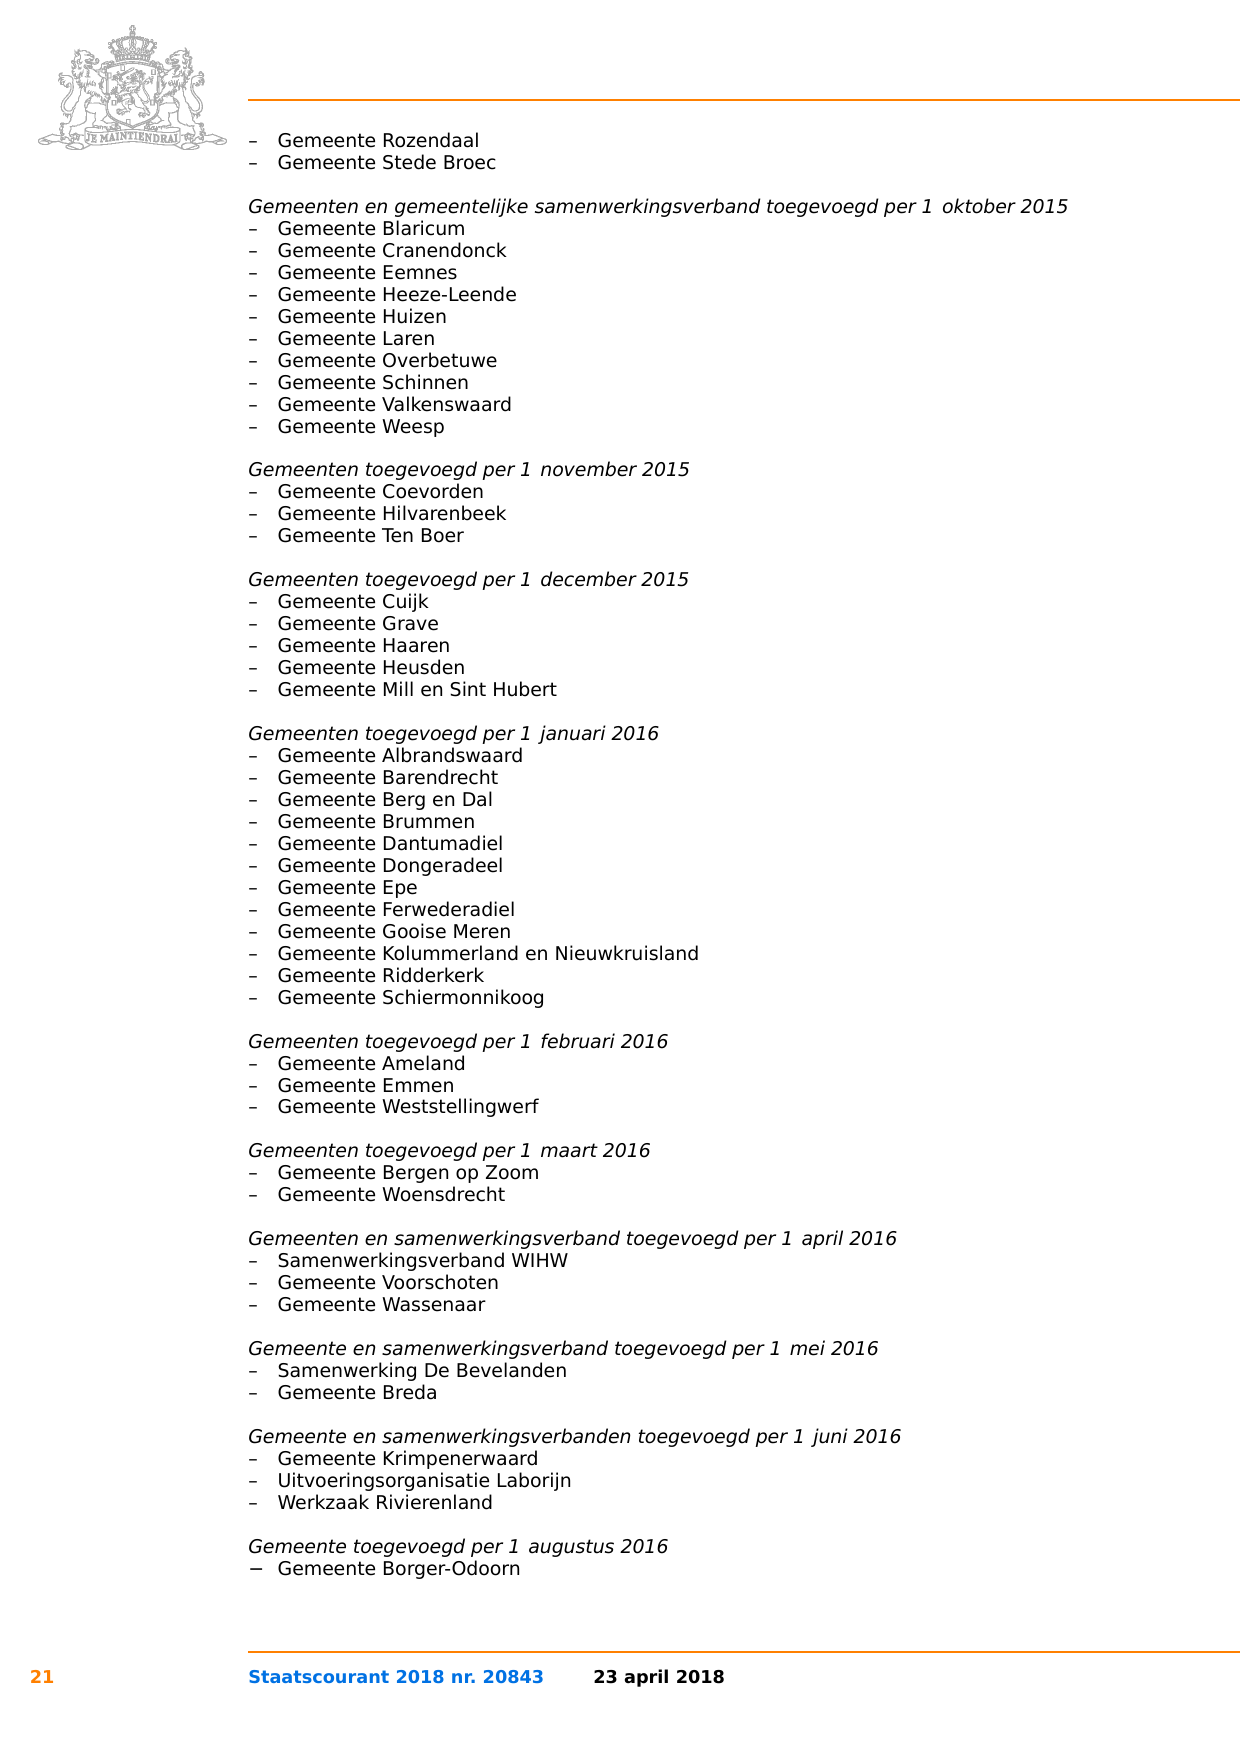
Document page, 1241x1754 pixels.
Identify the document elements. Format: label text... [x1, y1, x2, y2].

text – Gemeente Gooise Meren [248, 921, 1163, 943]
text – Gemeente Ten Boer [248, 525, 1163, 547]
text – Gemeente Coevorden [248, 481, 1163, 503]
text – Gemeente Heeze-Leende [248, 284, 1163, 306]
text – Gemeente Cuijk [248, 591, 1163, 613]
text – Gemeente Overbetuwe [248, 349, 1163, 372]
text – Gemeente Berg en Dal [248, 789, 1163, 811]
text – Gemeente Bergen op Zoom [248, 1162, 1163, 1184]
text – Samenwerkingsverband WIHW [248, 1250, 1163, 1272]
text Gemeenten toegevoegd per 1 november 2015 [248, 459, 1163, 481]
text – Gemeente Rozendaal [248, 130, 1163, 152]
text Gemeenten en gemeentelijke samenwerkingsverband toegevoegd per 1 oktober 2015 [248, 196, 1163, 218]
text – Uitvoeringsorganisatie Laborijn [248, 1470, 1163, 1492]
text Gemeente en samenwerkingsverbanden toegevoegd per 1 juni 2016 [248, 1426, 1163, 1448]
text – Gemeente Breda [248, 1382, 1163, 1404]
text Gemeenten en samenwerkingsverband toegevoegd per 1 april 2016 [248, 1228, 1163, 1250]
text – Gemeente Weesp [248, 416, 1163, 437]
text – Gemeente Haaren [248, 635, 1163, 657]
text – Gemeente Brummen [248, 811, 1163, 833]
text – Gemeente Valkenswaard [248, 393, 1163, 416]
text – Gemeente Dongeradeel [248, 855, 1163, 877]
text – Gemeente Heusden [248, 657, 1163, 679]
text Gemeente en samenwerkingsverband toegevoegd per 1 mei 2016 [248, 1338, 1163, 1360]
text – Gemeente Voorschoten [248, 1272, 1163, 1294]
text – Gemeente Schiermonnikoog [248, 987, 1163, 1009]
text – Gemeente Kolummerland en Nieuwkruisland [248, 943, 1163, 965]
text – Gemeente Mill en Sint Hubert [248, 679, 1163, 701]
text – Gemeente Woensdrecht [248, 1184, 1163, 1206]
text – Gemeente Ameland [248, 1052, 1163, 1074]
text – Gemeente Emmen [248, 1074, 1163, 1096]
picture [38, 25, 227, 150]
text − Gemeente Borger-Odoorn [248, 1557, 1163, 1579]
text – Gemeente Albrandswaard [248, 745, 1163, 767]
text Gemeenten toegevoegd per 1 februari 2016 [248, 1031, 1163, 1052]
text Gemeenten toegevoegd per 1 december 2015 [248, 569, 1163, 591]
text – Gemeente Cranendonck [248, 240, 1163, 262]
text – Gemeente Wassenaar [248, 1294, 1163, 1316]
text – Gemeente Krimpenerwaard [248, 1448, 1163, 1470]
text – Gemeente Weststellingwerf [248, 1096, 1163, 1118]
text – Gemeente Dantumadiel [248, 833, 1163, 855]
text Gemeenten toegevoegd per 1 maart 2016 [248, 1140, 1163, 1162]
text – Gemeente Epe [248, 877, 1163, 899]
text Gemeenten toegevoegd per 1 januari 2016 [248, 723, 1163, 745]
text – Gemeente Grave [248, 613, 1163, 635]
text – Gemeente Laren [248, 328, 1163, 349]
text – Gemeente Huizen [248, 306, 1163, 328]
text – Gemeente Barendrecht [248, 767, 1163, 789]
text – Gemeente Stede Broec [248, 152, 1163, 174]
text – Gemeente Hilvarenbeek [248, 503, 1163, 525]
text – Werkzaak Rivierenland [248, 1492, 1163, 1514]
text – Gemeente Eemnes [248, 262, 1163, 284]
text Gemeente toegevoegd per 1 augustus 2016 [248, 1536, 1163, 1557]
text – Gemeente Schinnen [248, 372, 1163, 393]
text – Gemeente Blaricum [248, 218, 1163, 240]
text – Gemeente Ferwederadiel [248, 899, 1163, 921]
text – Samenwerking De Bevelanden [248, 1360, 1163, 1382]
text – Gemeente Ridderkerk [248, 965, 1163, 987]
